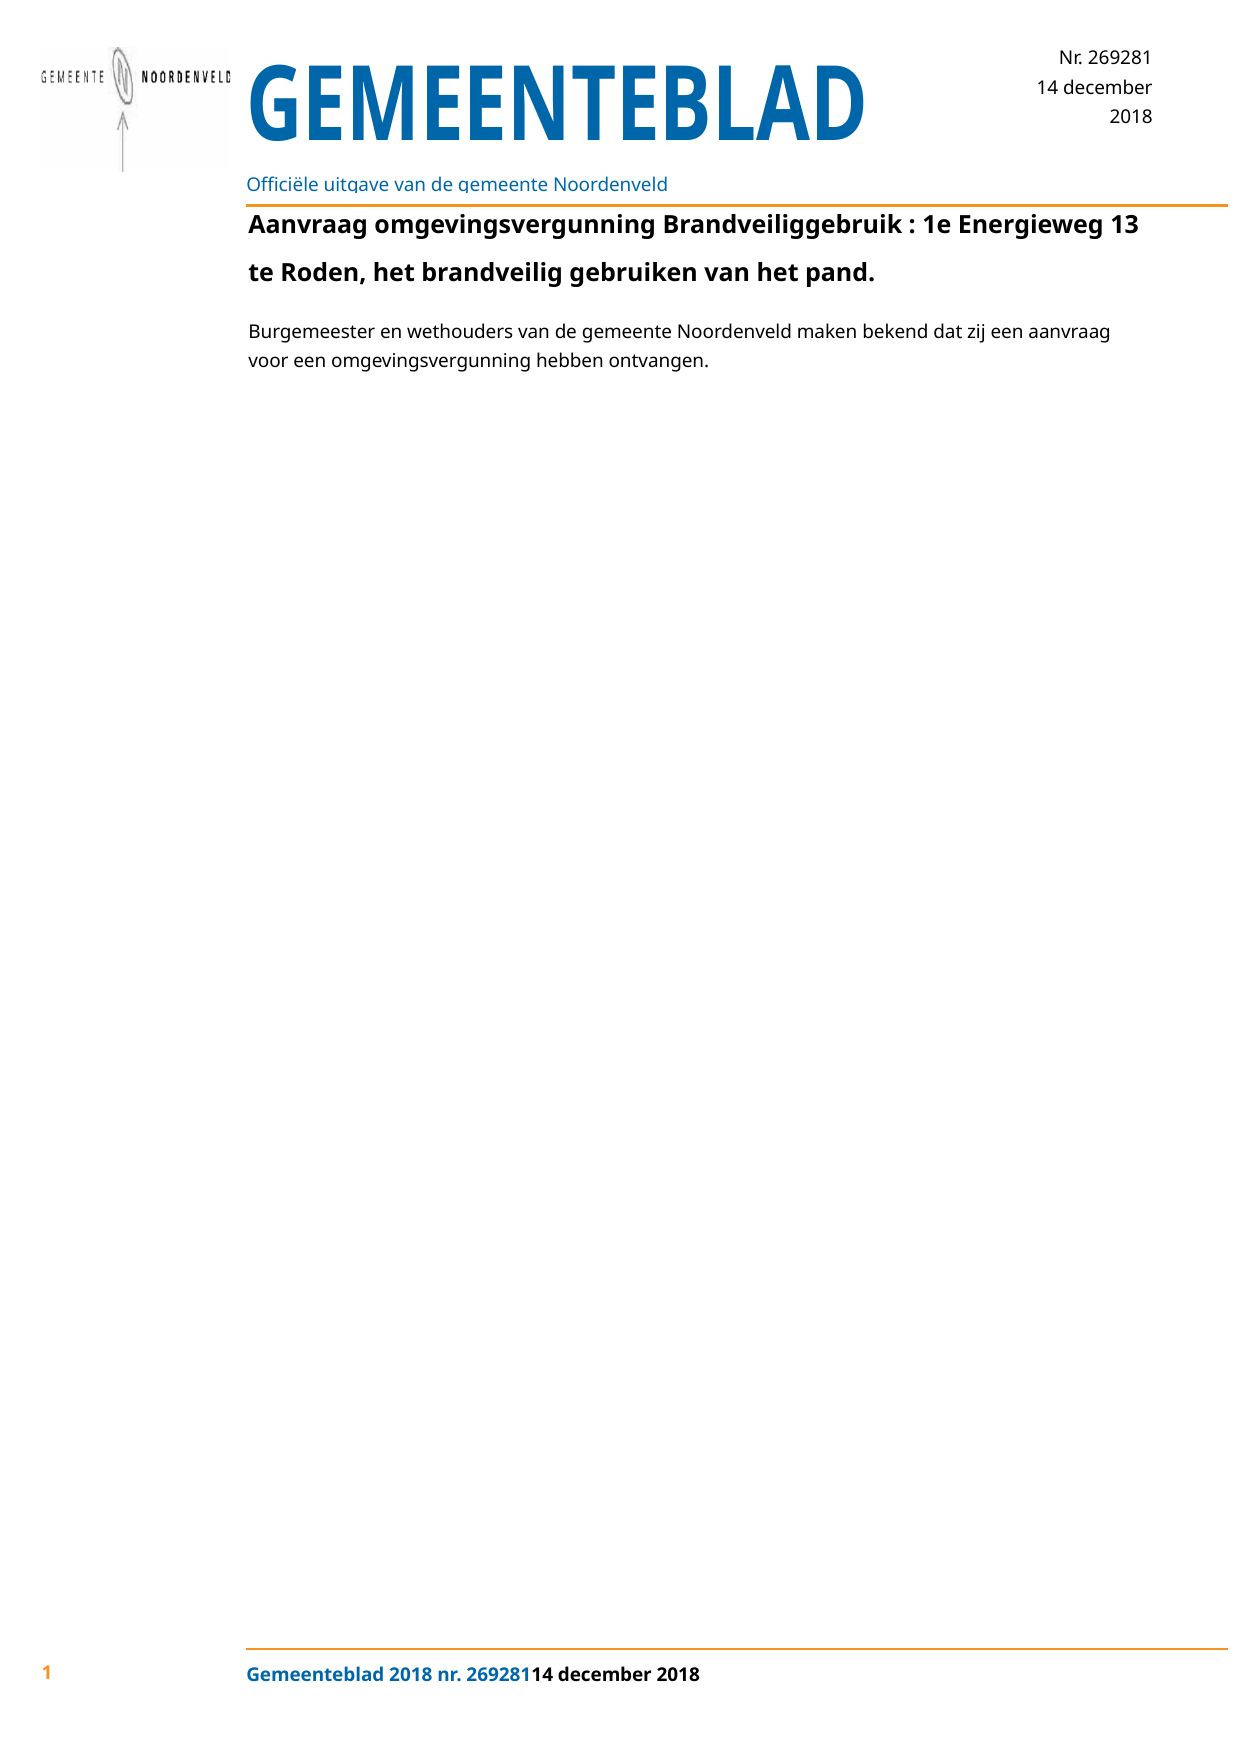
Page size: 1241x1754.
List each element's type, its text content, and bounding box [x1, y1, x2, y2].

text Aanvraag omgevingsvergunning Brandveiliggebruik : 1e Energieweg 13 te Roden, het brandveilig gebruiken van het pand. [248, 207, 1152, 288]
text Burgemeester en wethouders van de gemeente Noordenveld maken bekend dat zij een aanvraag voor een omgevingsvergunning hebben ontvangen. [248, 318, 1152, 373]
picture [41, 47, 231, 172]
